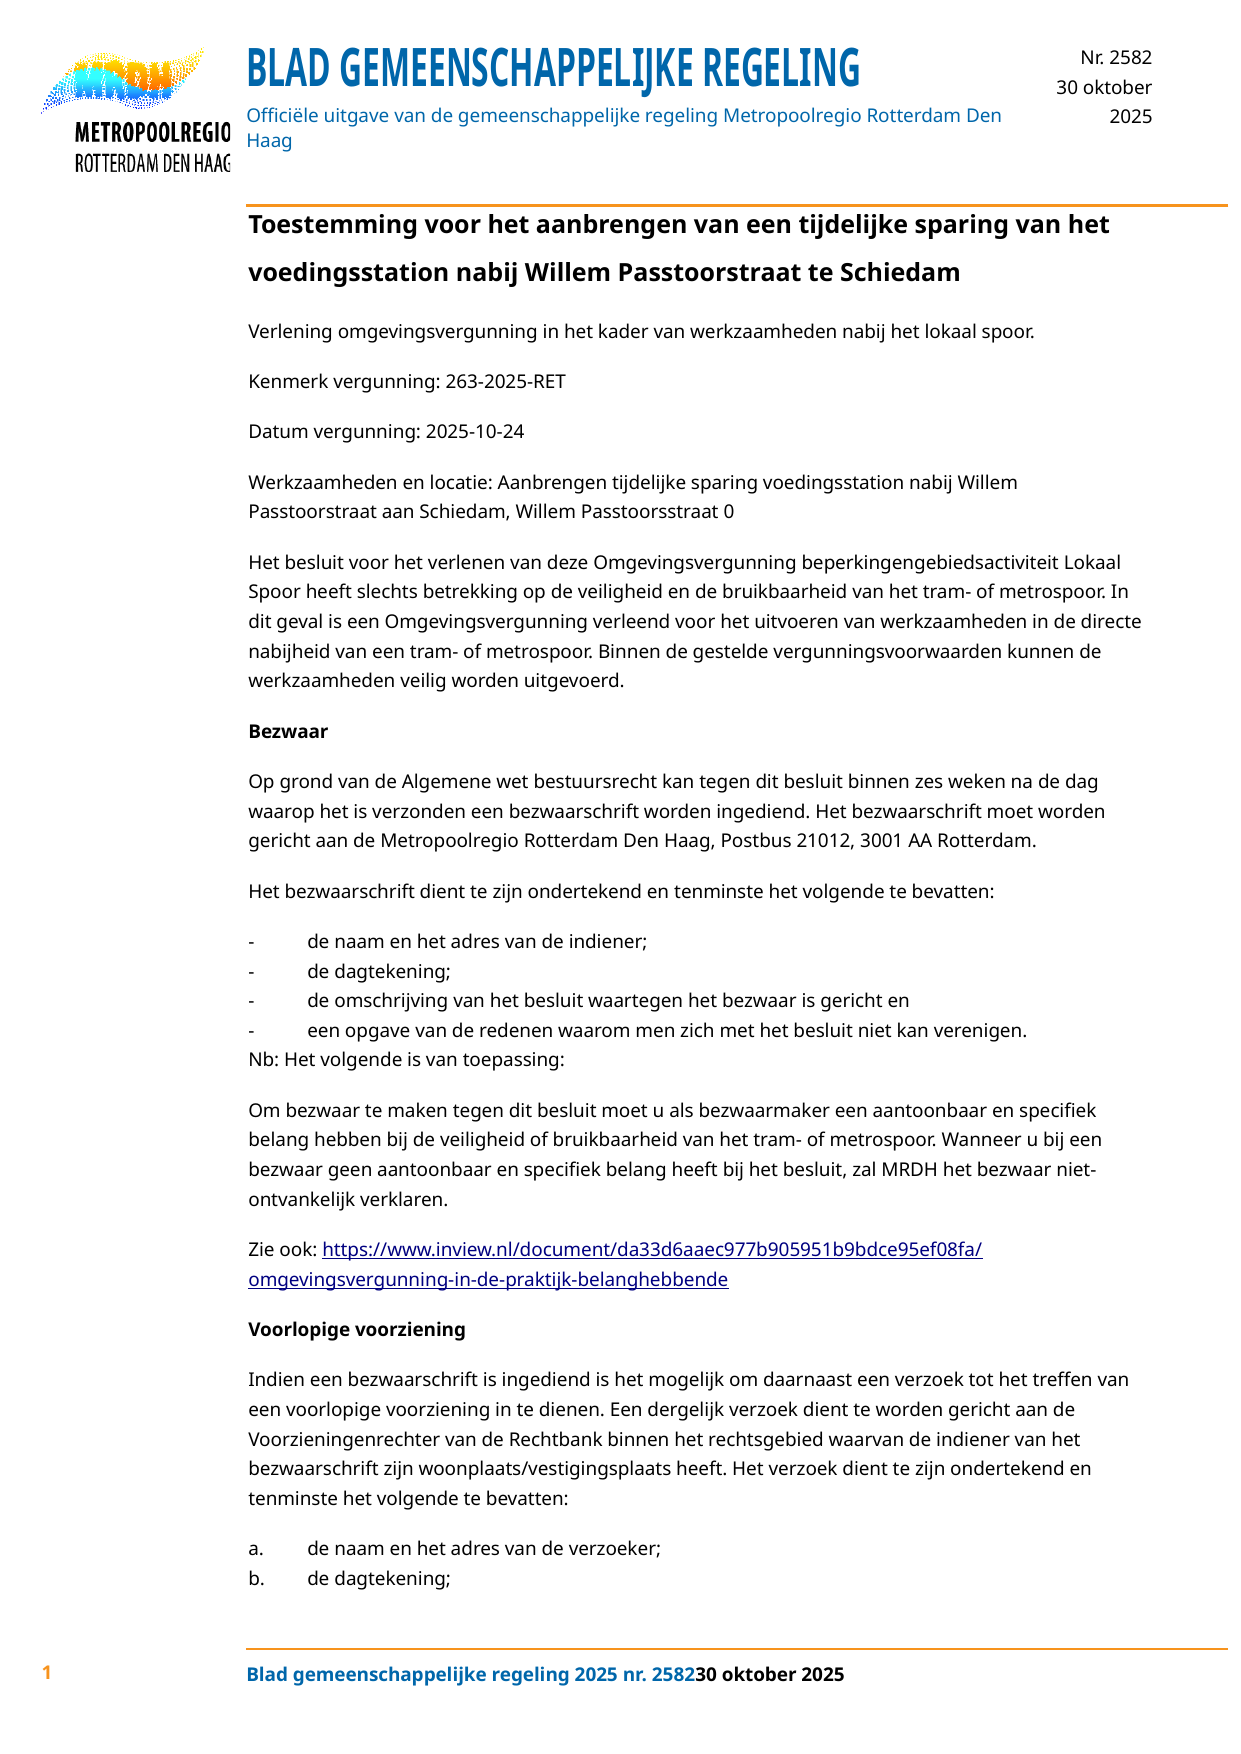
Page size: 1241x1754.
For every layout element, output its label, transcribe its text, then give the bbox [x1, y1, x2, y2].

text Werkzaamheden en locatie: Aanbrengen tijdelijke sparing voedingsstation nabij Willem Passtoorstraat aan Schiedam, Willem Passtoorsstraat 0 [248, 469, 1152, 524]
list de naam en het adres van de indiener; [248, 928, 1152, 954]
text Het bezwaarschrift dient te zijn ondertekend en tenminste het volgende te bevatten: [248, 878, 1152, 904]
text Het besluit voor het verlenen van deze Omgevingsvergunning beperkingengebiedsactiviteit Lokaal Spoor heeft slechts betrekking op de veiligheid en de bruikbaarheid van het tram- of metrospoor. In dit geval is een Omgevingsvergunning verleend voor het uitvoeren van werkzaamheden in de directe nabijheid van een tram- of metrospoor. Binnen de gestelde vergunningsvoorwaarden kunnen de werkzaamheden veilig worden uitgevoerd. [248, 549, 1152, 693]
text Indien een bezwaarschrift is ingediend is het mogelijk om daarnaast een verzoek tot het treffen van een voorlopige voorziening in te dienen. Een dergelijk verzoek dient te worden gericht aan de Voorzieningenrechter van de Rechtbank binnen het rechtsgebied waarvan de indiener van het bezwaarschrift zijn woonplaats/vestigingsplaats heeft. Het verzoek dient te zijn ondertekend en tenminste het volgende te bevatten: [248, 1367, 1152, 1511]
list de omschrijving van het besluit waartegen het bezwaar is gericht en [248, 987, 1152, 1013]
text Zie ook: https://www.inview.nl/document/da33d6aaec977b905951b9bdce95ef08fa/omgevingsvergunning-in-de-praktijk-belanghebbende [248, 1236, 1152, 1292]
text Datum vergunning: 2025-10-24 [248, 419, 1152, 444]
list de dagtekening; [248, 1565, 1152, 1591]
picture [41, 47, 231, 172]
text Nb: Het volgende is van toepassing: [248, 1047, 1152, 1072]
text Verlening omgevingsvergunning in het kader van werkzaamheden nabij het lokaal spoor. [248, 318, 1152, 344]
text Bezwaar [248, 718, 1152, 744]
list de naam en het adres van de verzoeker; [248, 1535, 1152, 1561]
text Toestemming voor het aanbrengen van een tijdelijke sparing van het voedingsstation nabij Willem Passtoorstraat te Schiedam [248, 207, 1152, 288]
list de dagtekening; [248, 958, 1152, 984]
list een opgave van de redenen waarom men zich met het besluit niet kan verenigen. [248, 1017, 1152, 1043]
text Op grond van de Algemene wet bestuursrecht kan tegen dit besluit binnen zes weken na de dag waarop het is verzonden een bezwaarschrift worden ingediend. Het bezwaarschrift moet worden gericht aan de Metropoolregio Rotterdam Den Haag, Postbus 21012, 3001 AA Rotterdam. [248, 768, 1152, 853]
text Om bezwaar te maken tegen dit besluit moet u als bezwaarmaker een aantoonbaar en specifiek belang hebben bij de veiligheid of bruikbaarheid van het tram- of metrospoor. Wanneer u bij een bezwaar geen aantoonbaar en specifiek belang heeft bij het besluit, zal MRDH het bezwaar niet-ontvankelijk verklaren. [248, 1097, 1152, 1212]
text Kenmerk vergunning: 263-2025-RET [248, 368, 1152, 394]
text Voorlopige voorziening [248, 1316, 1152, 1342]
